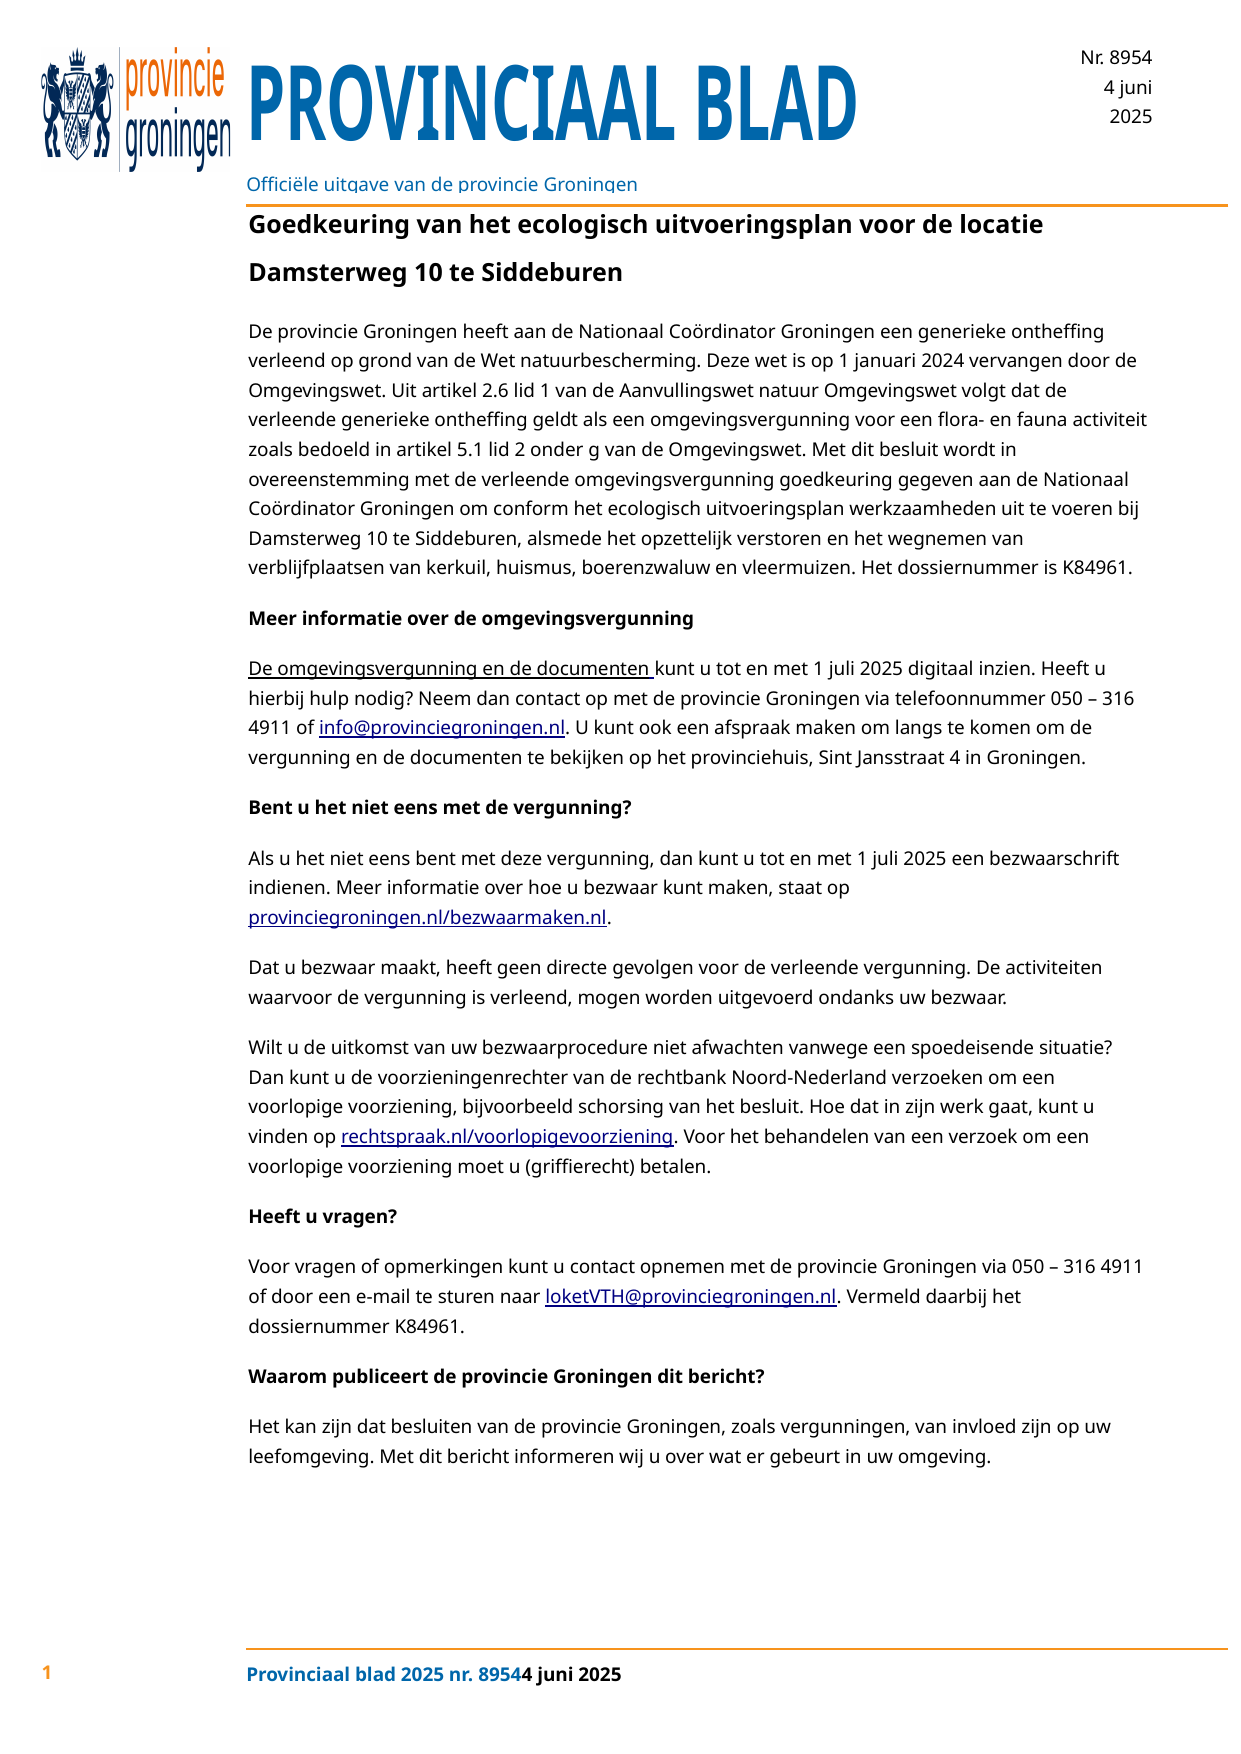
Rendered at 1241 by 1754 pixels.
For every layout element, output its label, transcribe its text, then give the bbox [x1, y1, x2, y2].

text De omgevingsvergunning en de documenten kunt u tot en met 1 juli 2025 digitaal inzien. Heeft u hierbij hulp nodig? Neem dan contact op met de provincie Groningen via telefoonnummer 050 – 316 4911 of info@provinciegroningen.nl. U kunt ook een afspraak maken om langs te komen om de vergunning en de documenten te bekijken op het provinciehuis, Sint Jansstraat 4 in Groningen. [248, 655, 1152, 770]
text Waarom publiceert de provincie Groningen dit bericht? [248, 1363, 1152, 1389]
picture [41, 47, 231, 172]
text Als u het niet eens bent met deze vergunning, dan kunt u tot en met 1 juli 2025 een bezwaarschrift indienen. Meer informatie over hoe u bezwaar kunt maken, staat op provinciegroningen.nl/bezwaarmaken.nl. [248, 845, 1152, 930]
text Voor vragen of opmerkingen kunt u contact opnemen met de provincie Groningen via 050 – 316 4911 of door een e-mail te sturen naar loketVTH@provinciegroningen.nl. Vermeld daarbij het dossiernummer K84961. [248, 1254, 1152, 1339]
text Bent u het niet eens met de vergunning? [248, 794, 1152, 820]
text Heeft u vragen? [248, 1203, 1152, 1229]
text Goedkeuring van het ecologisch uitvoeringsplan voor de locatie Damsterweg 10 te Siddeburen [248, 207, 1152, 288]
text De provincie Groningen heeft aan de Nationaal Coördinator Groningen een generieke ontheffing verleend op grond van de Wet natuurbescherming. Deze wet is op 1 januari 2024 vervangen door de Omgevingswet. Uit artikel 2.6 lid 1 van de Aanvullingswet natuur Omgevingswet volgt dat de verleende generieke ontheffing geldt als een omgevingsvergunning voor een flora- en fauna activiteit zoals bedoeld in artikel 5.1 lid 2 onder g van de Omgevingswet. Met dit besluit wordt in overeenstemming met de verleende omgevingsvergunning goedkeuring gegeven aan de Nationaal Coördinator Groningen om conform het ecologisch uitvoeringsplan werkzaamheden uit te voeren bij Damsterweg 10 te Siddeburen, alsmede het opzettelijk verstoren en het wegnemen van verblijfplaatsen van kerkuil, huismus, boerenzwaluw en vleermuizen. Het dossiernummer is K84961. [248, 318, 1152, 580]
text Wilt u de uitkomst van uw bezwaarprocedure niet afwachten vanwege een spoedeisende situatie? Dan kunt u de voorzieningenrechter van de rechtbank Noord-Nederland verzoeken om een voorlopige voorziening, bijvoorbeeld schorsing van het besluit. Hoe dat in zijn werk gaat, kunt u vinden op rechtspraak.nl/voorlopigevoorziening. Voor het behandelen van een verzoek om een voorlopige voorziening moet u (griffierecht) betalen. [248, 1034, 1152, 1179]
text Het kan zijn dat besluiten van de provincie Groningen, zoals vergunningen, van invloed zijn op uw leefomgeving. Met dit bericht informeren wij u over wat er gebeurt in uw omgeving. [248, 1414, 1152, 1469]
text Meer informatie over de omgevingsvergunning [248, 605, 1152, 631]
text Dat u bezwaar maakt, heeft geen directe gevolgen voor de verleende vergunning. De activiteiten waarvoor de vergunning is verleend, mogen worden uitgevoerd ondanks uw bezwaar. [248, 954, 1152, 1010]
